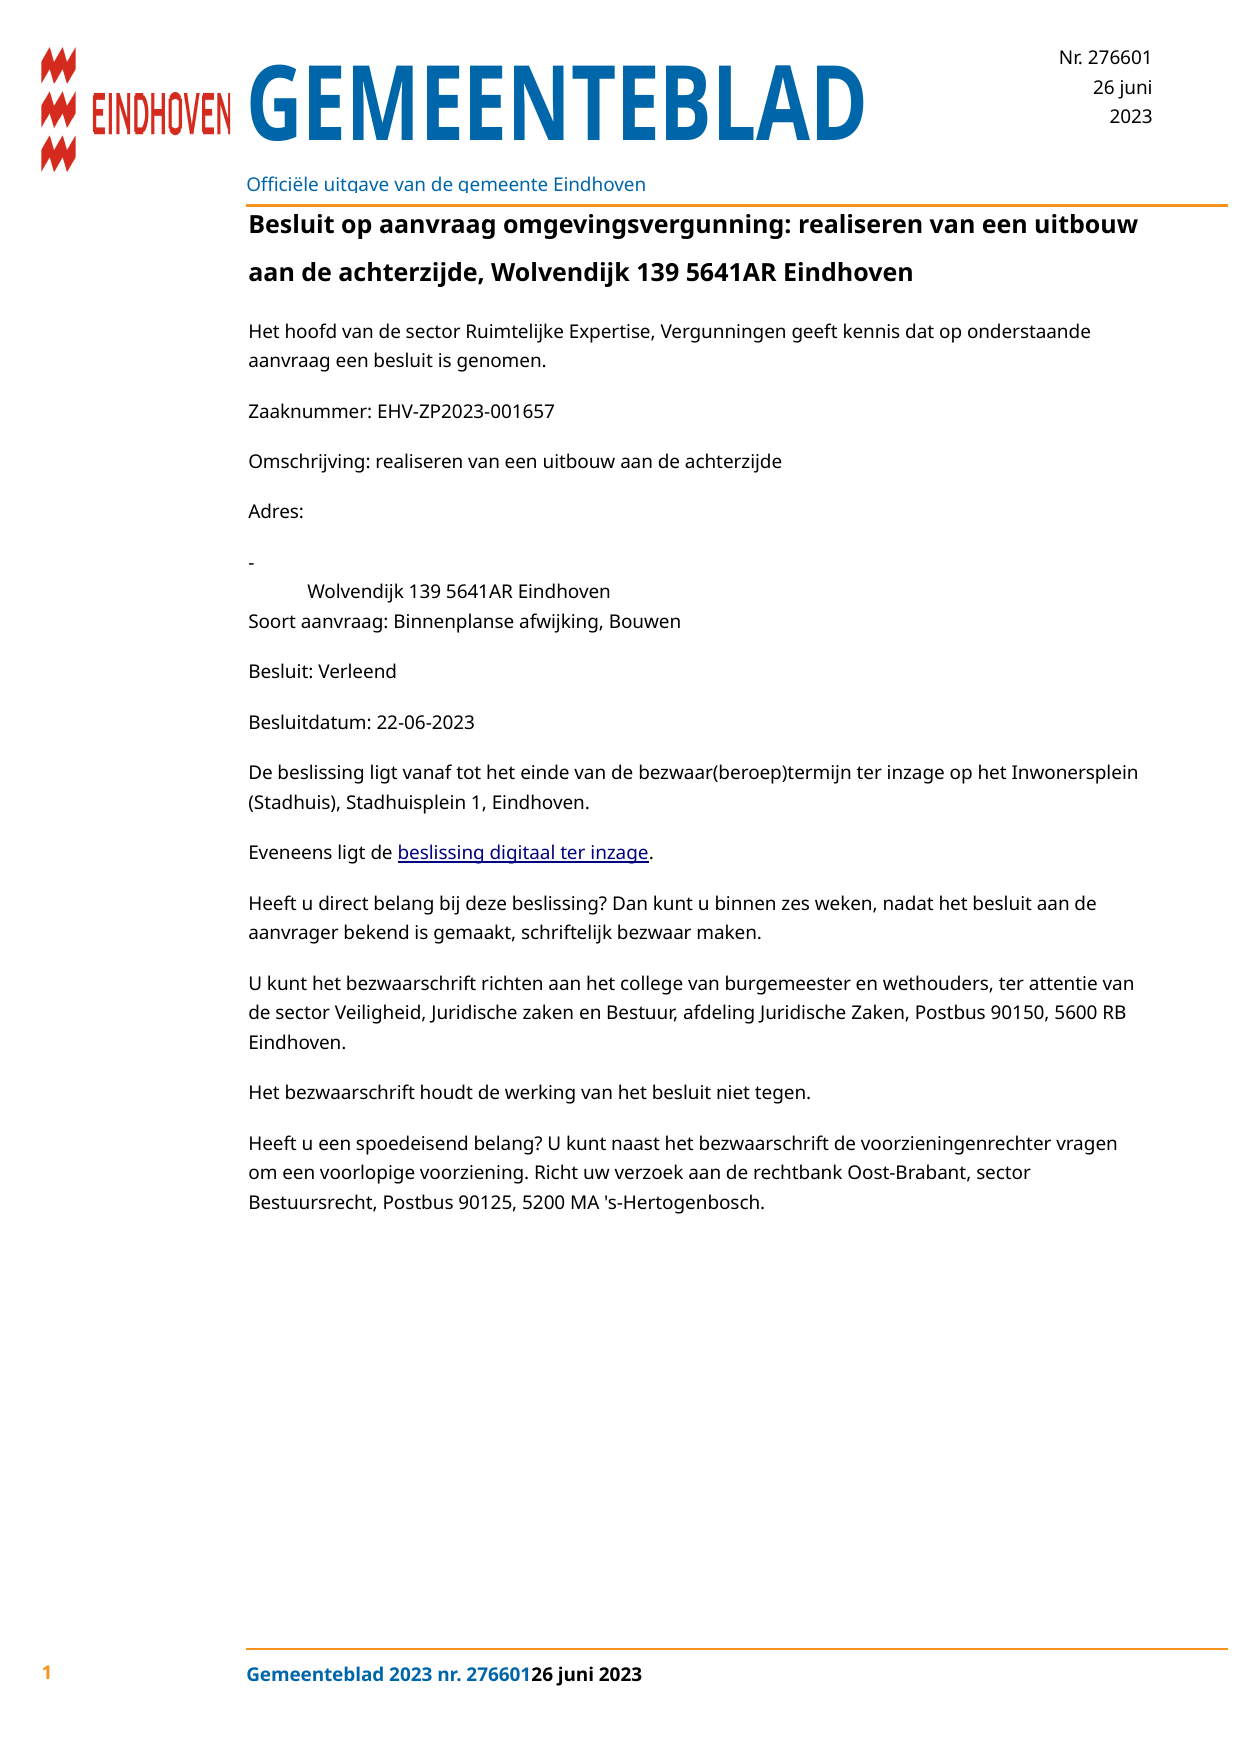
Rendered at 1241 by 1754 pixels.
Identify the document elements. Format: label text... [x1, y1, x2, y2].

picture [41, 47, 231, 172]
text Heeft u direct belang bij deze beslissing? Dan kunt u binnen zes weken, nadat het besluit aan de aanvrager bekend is gemaakt, schriftelijk bezwaar maken. [248, 890, 1152, 945]
text Zaaknummer: EHV-ZP2023-001657 [248, 398, 1152, 424]
text Besluitdatum: 22-06-2023 [248, 709, 1152, 735]
text Besluit: Verleend [248, 659, 1152, 684]
text Besluit op aanvraag omgevingsvergunning: realiseren van een uitbouw aan de achterzijde, Wolvendijk 139 5641AR Eindhoven [248, 207, 1152, 288]
text Soort aanvraag: Binnenplanse afwijking, Bouwen [248, 608, 1152, 634]
text Het bezwaarschrift houdt de werking van het besluit niet tegen. [248, 1079, 1152, 1105]
text Omschrijving: realiseren van een uitbouw aan de achterzijde [248, 448, 1152, 474]
text U kunt het bezwaarschrift richten aan het college van burgemeester en wethouders, ter attentie van de sector Veiligheid, Juridische zaken en Bestuur, afdeling Juridische Zaken, Postbus 90150, 5600 RB Eindhoven. [248, 970, 1152, 1055]
list Wolvendijk 139 5641AR Eindhoven [248, 579, 1152, 604]
text Heeft u een spoedeisend belang? U kunt naast het bezwaarschrift de voorzieningenrechter vragen om een voorlopige voorziening. Richt uw verzoek aan de rechtbank Oost-Brabant, sector Bestuursrecht, Postbus 90125, 5200 MA 's-Hertogenbosch. [248, 1130, 1152, 1215]
text De beslissing ligt vanaf tot het einde van de bezwaar(beroep)termijn ter inzage op het Inwonersplein (Stadhuis), Stadhuisplein 1, Eindhoven. [248, 759, 1152, 815]
text Het hoofd van de sector Ruimtelijke Expertise, Vergunningen geeft kennis dat op onderstaande aanvraag een besluit is genomen. [248, 318, 1152, 373]
text Adres: [248, 499, 1152, 524]
text Eveneens ligt de beslissing digitaal ter inzage. [248, 839, 1152, 865]
